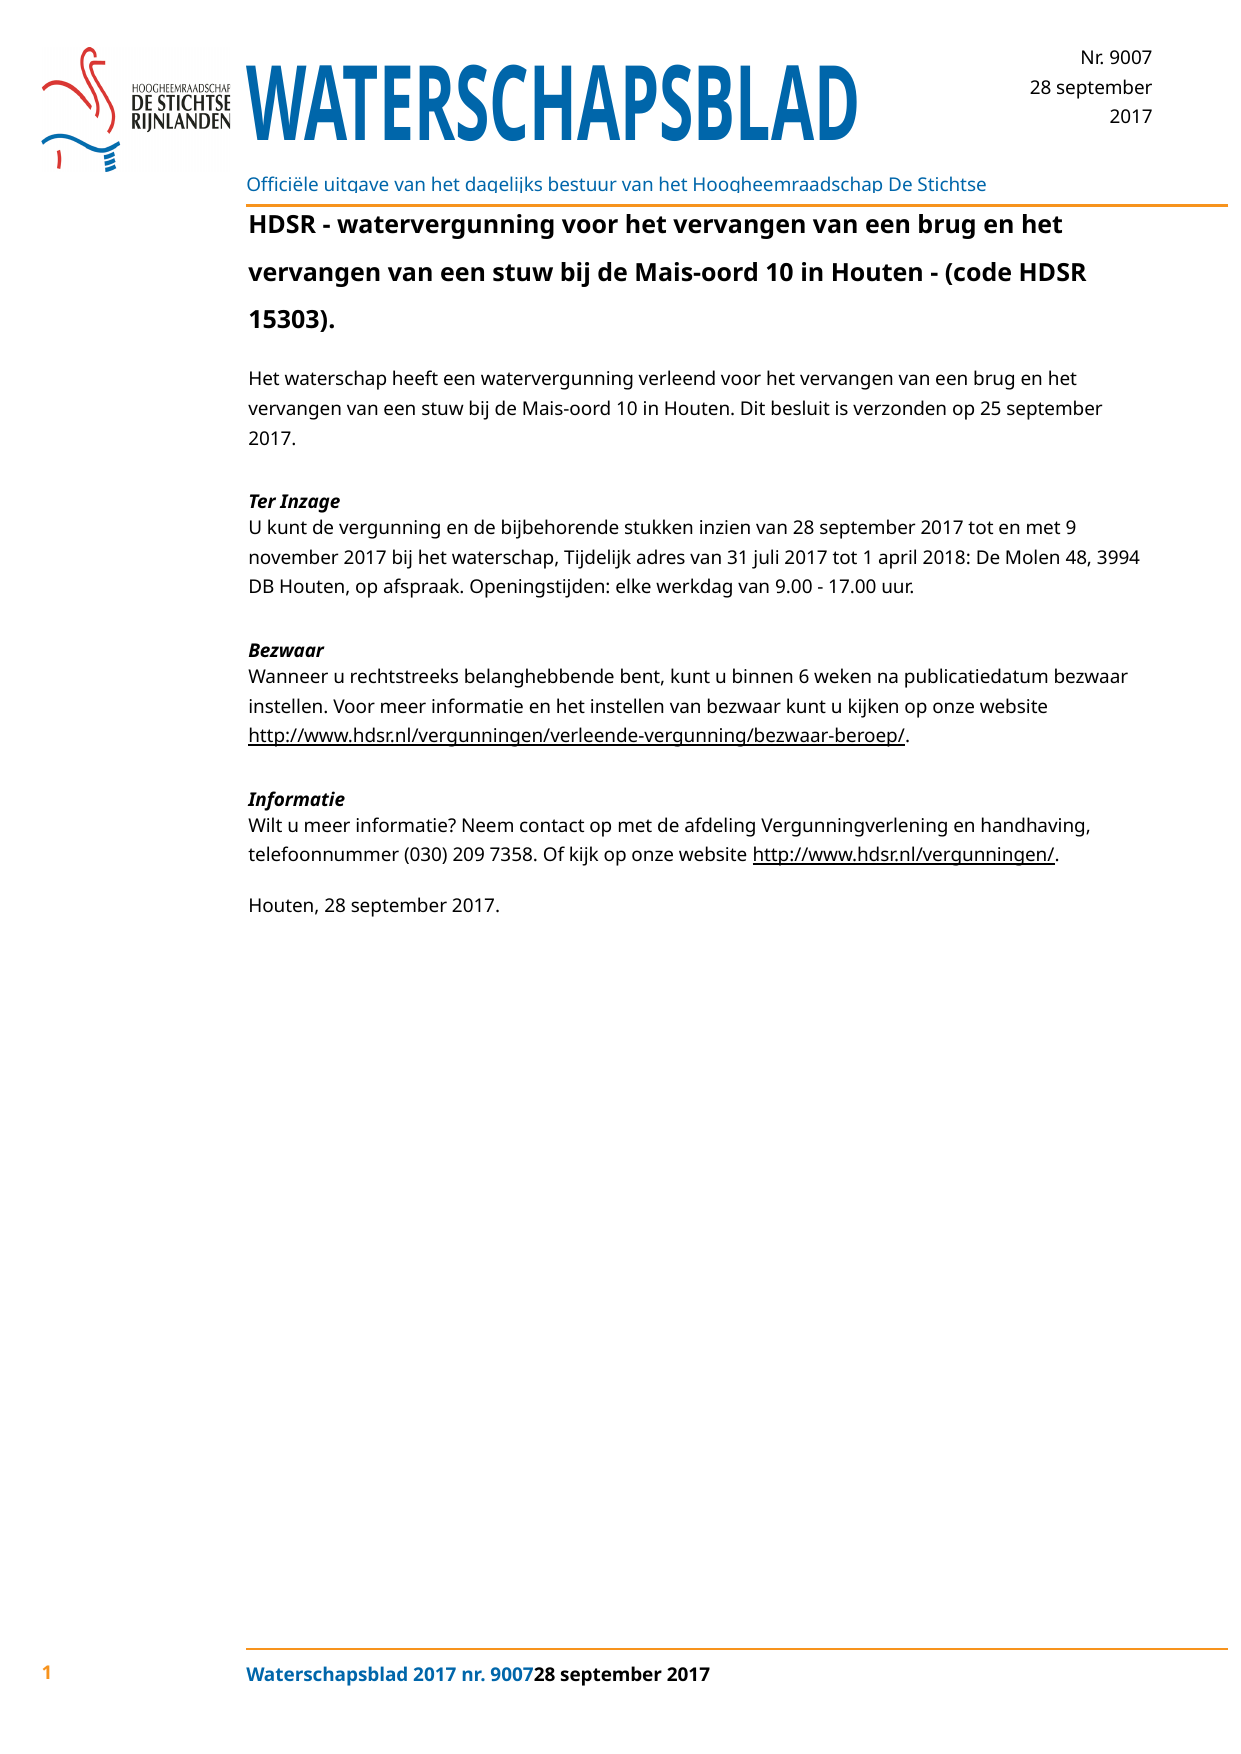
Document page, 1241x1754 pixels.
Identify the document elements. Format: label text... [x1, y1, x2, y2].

text Wanneer u rechtstreeks belanghebbende bent, kunt u binnen 6 weken na publicatiedatum bezwaar instellen. Voor meer informatie en het instellen van bezwaar kunt u kijken op onze website http://www.hdsr.nl/vergunningen/verleende-vergunning/bezwaar-beroep/. [248, 663, 1152, 748]
text Informatie [248, 786, 1152, 812]
text Het waterschap heeft een watervergunning verleend voor het vervangen van een brug en het vervangen van een stuw bij de Mais-oord 10 in Houten. Dit besluit is verzonden op 25 september 2017. [248, 366, 1152, 450]
text HDSR - watervergunning voor het vervangen van een brug en het vervangen van een stuw bij de Mais-oord 10 in Houten - (code HDSR 15303). [248, 207, 1152, 336]
text U kunt de vergunning en de bijbehorende stukken inzien van 28 september 2017 tot en met 9 november 2017 bij het waterschap, Tijdelijk adres van 31 juli 2017 tot 1 april 2018: De Molen 48, 3994 DB Houten, op afspraak. Openingstijden: elke werkdag van 9.00 - 17.00 uur. [248, 514, 1152, 599]
text Bezwaar [248, 637, 1152, 663]
text Wilt u meer informatie? Neem contact op met de afdeling Vergunningverlening en handhaving, telefoonnummer (030) 209 7358. Of kijk op onze website http://www.hdsr.nl/vergunningen/. [248, 812, 1152, 867]
picture [41, 47, 231, 172]
text Houten, 28 september 2017. [248, 892, 1152, 918]
text Ter Inzage [248, 489, 1152, 514]
